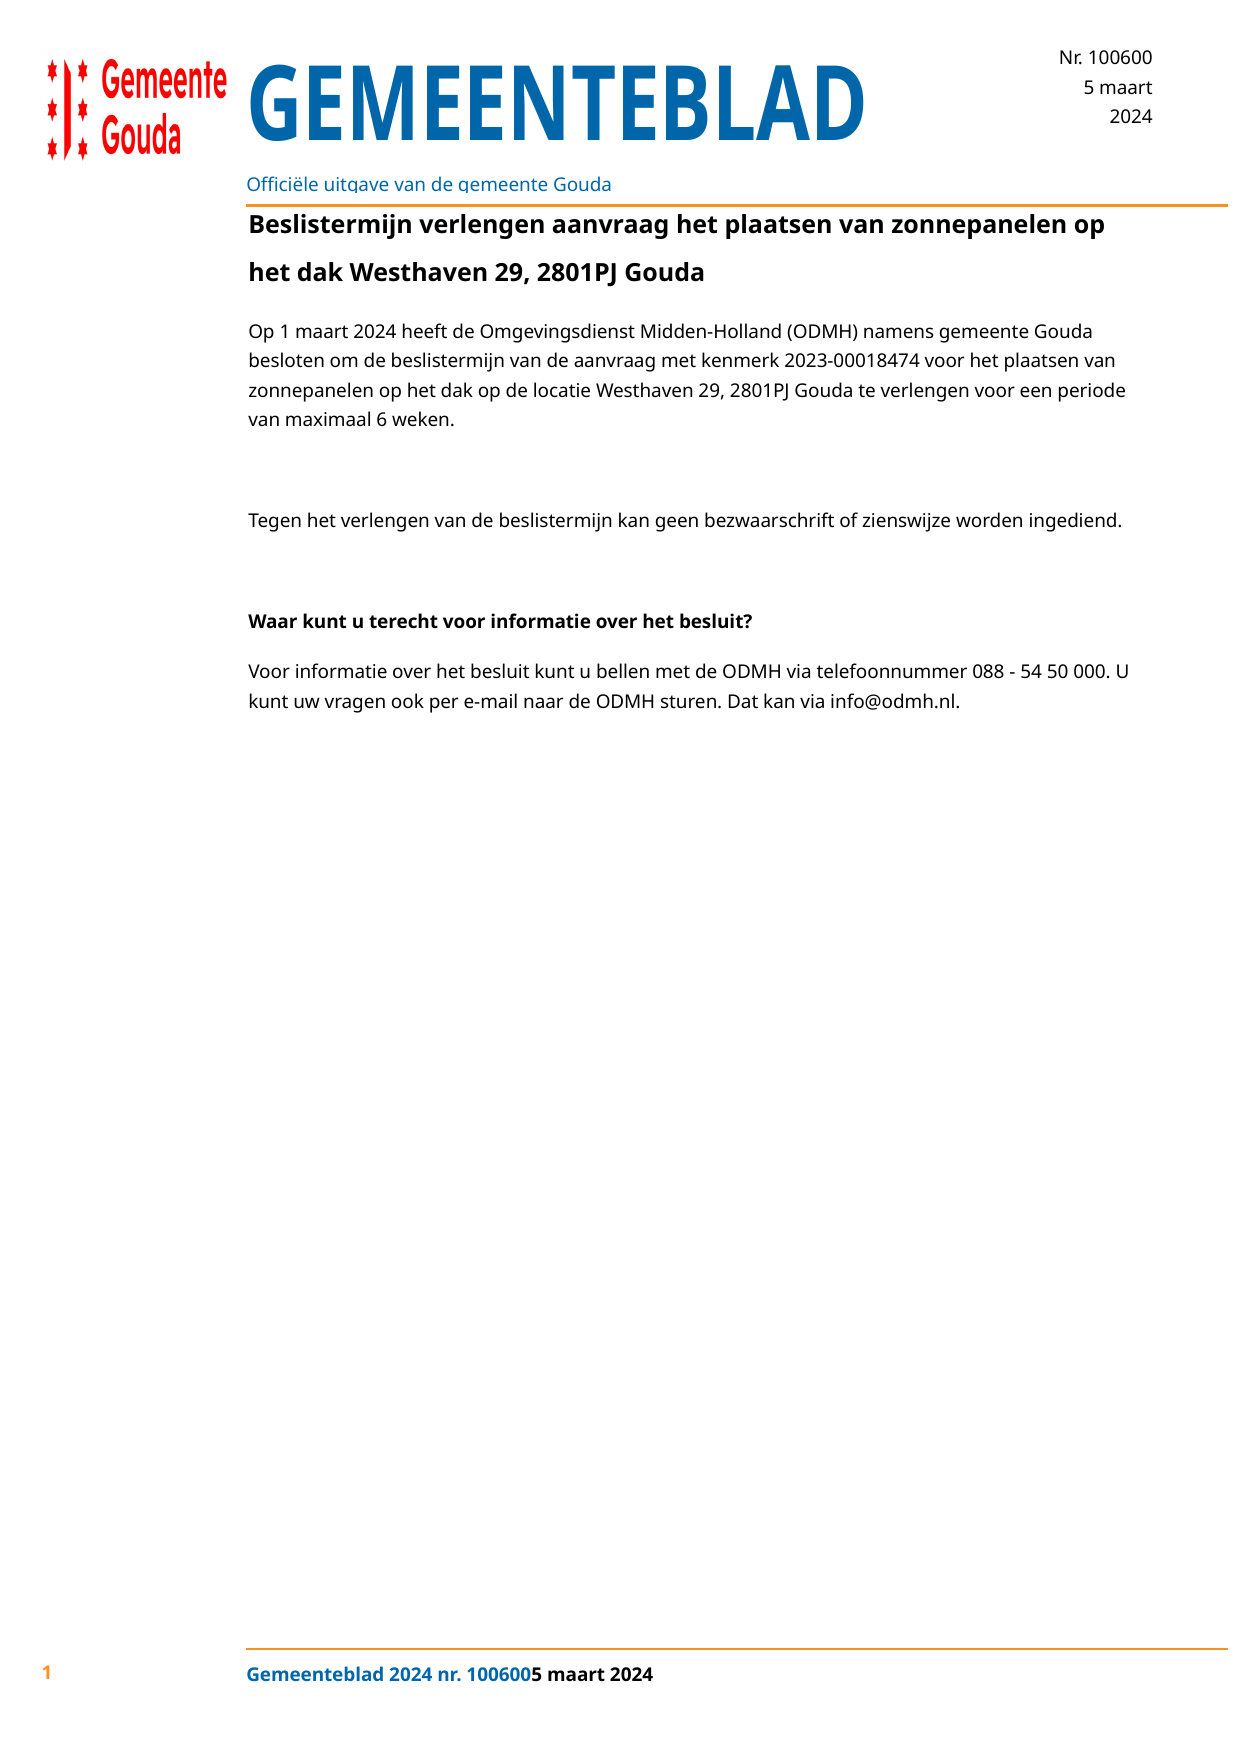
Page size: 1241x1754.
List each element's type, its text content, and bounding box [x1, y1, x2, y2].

text Tegen het verlengen van de beslistermijn kan geen bezwaarschrift of zienswijze worden ingediend. [248, 507, 1152, 533]
text Voor informatie over het besluit kunt u bellen met de ODMH via telefoonnummer 088 - 54 50 000. U kunt uw vragen ook per e-mail naar de ODMH sturen. Dat kan via info@odmh.nl. [248, 659, 1152, 714]
picture [41, 47, 231, 172]
text Waar kunt u terecht voor informatie over het besluit? [248, 608, 1152, 634]
text Beslistermijn verlengen aanvraag het plaatsen van zonnepanelen op het dak Westhaven 29, 2801PJ Gouda [248, 207, 1152, 288]
text Op 1 maart 2024 heeft de Omgevingsdienst Midden-Holland (ODMH) namens gemeente Gouda besloten om de beslistermijn van de aanvraag met kenmerk 2023-00018474 voor het plaatsen van zonnepanelen op het dak op de locatie Westhaven 29, 2801PJ Gouda te verlengen voor een periode van maximaal 6 weken. [248, 318, 1152, 432]
